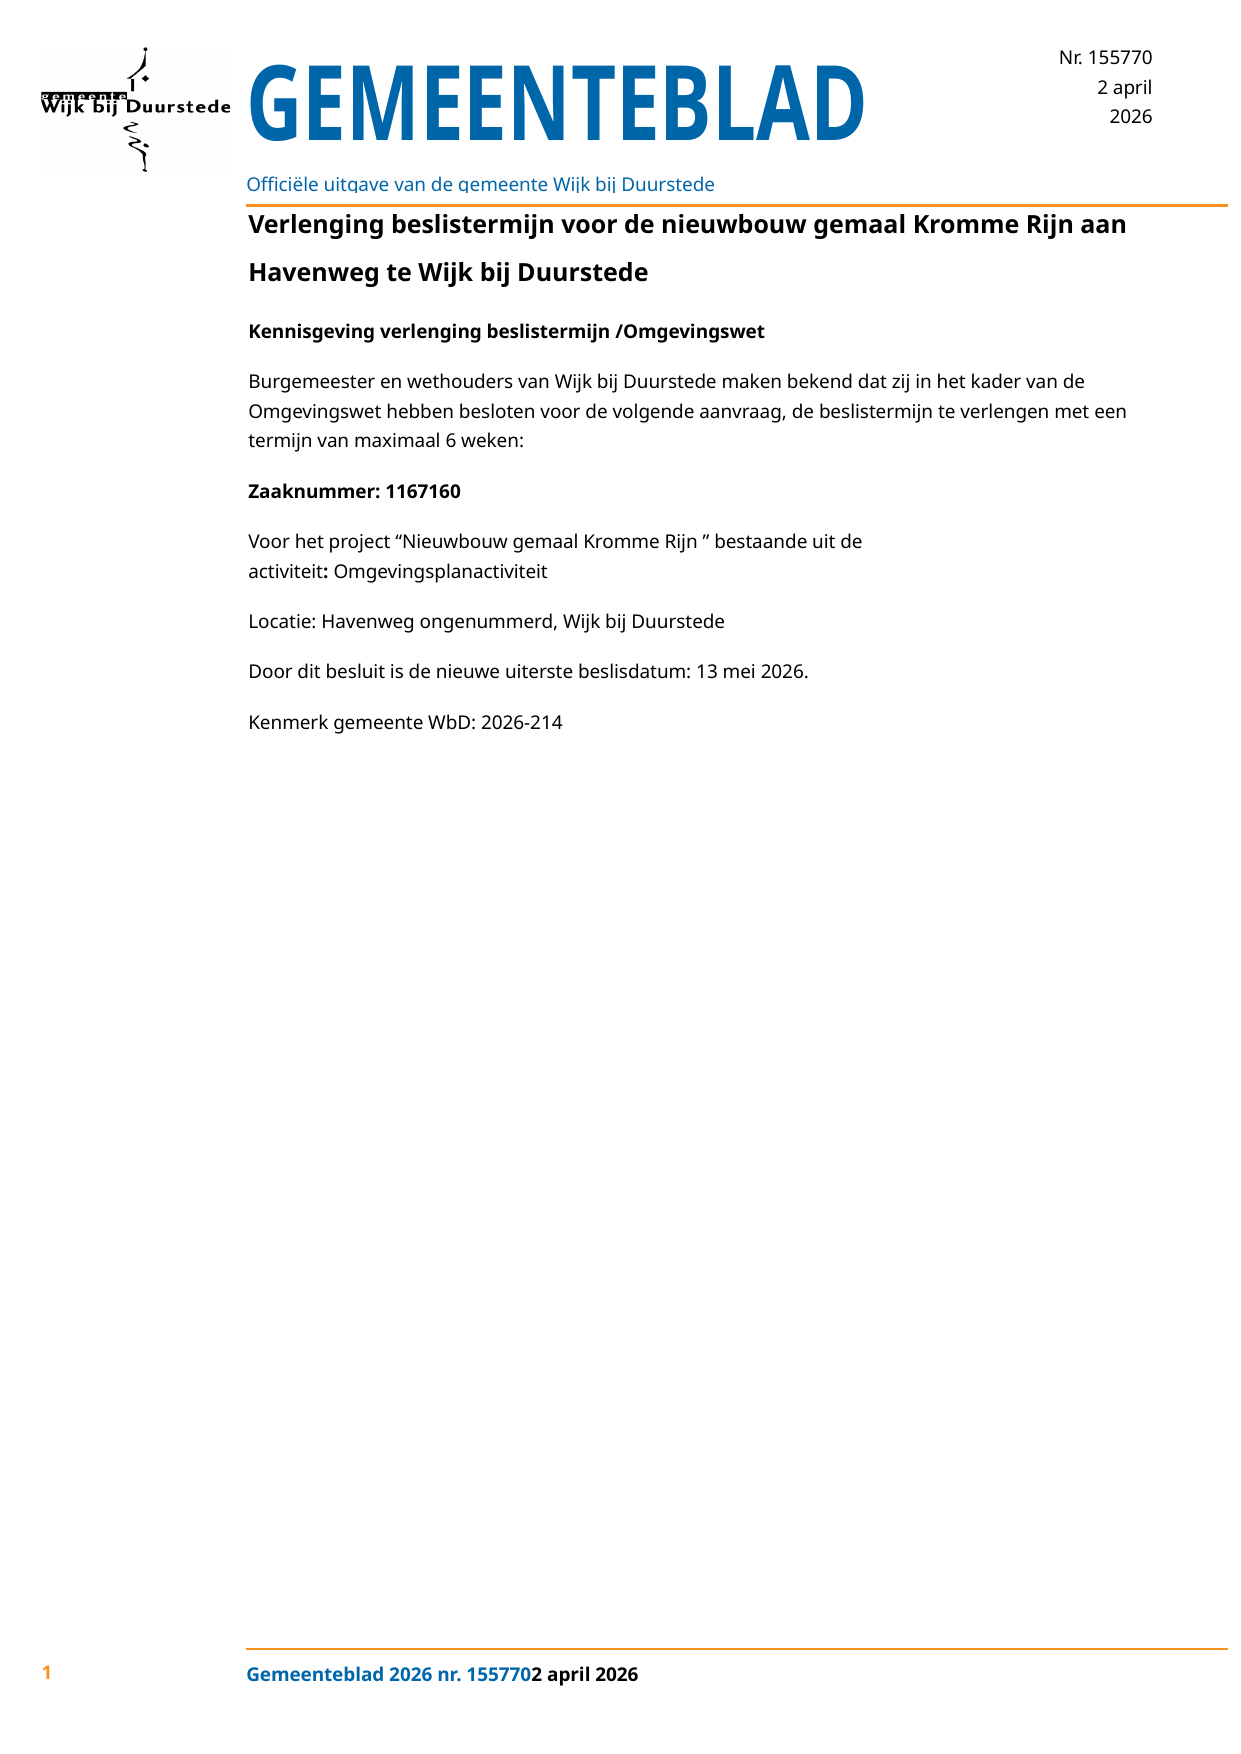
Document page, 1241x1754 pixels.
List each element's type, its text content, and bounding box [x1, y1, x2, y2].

text Voor het project “Nieuwbouw gemaal Kromme Rijn ” bestaande uit de activiteit: Omgevingsplanactiviteit [248, 528, 1152, 584]
picture [41, 47, 231, 172]
text Locatie: Havenweg ongenummerd, Wijk bij Duurstede [248, 608, 1152, 634]
text Burgemeester en wethouders van Wijk bij Duurstede maken bekend dat zij in het kader van de Omgevingswet hebben besloten voor de volgende aanvraag, de beslistermijn te verlengen met een termijn van maximaal 6 weken: [248, 368, 1152, 453]
text Kennisgeving verlenging beslistermijn /Omgevingswet [248, 318, 1152, 344]
text Zaaknummer: 1167160 [248, 478, 1152, 504]
text Door dit besluit is de nieuwe uiterste beslisdatum: 13 mei 2026. [248, 659, 1152, 684]
text Kenmerk gemeente WbD: 2026-214 [248, 709, 1152, 735]
text Verlenging beslistermijn voor de nieuwbouw gemaal Kromme Rijn aan Havenweg te Wijk bij Duurstede [248, 207, 1152, 288]
